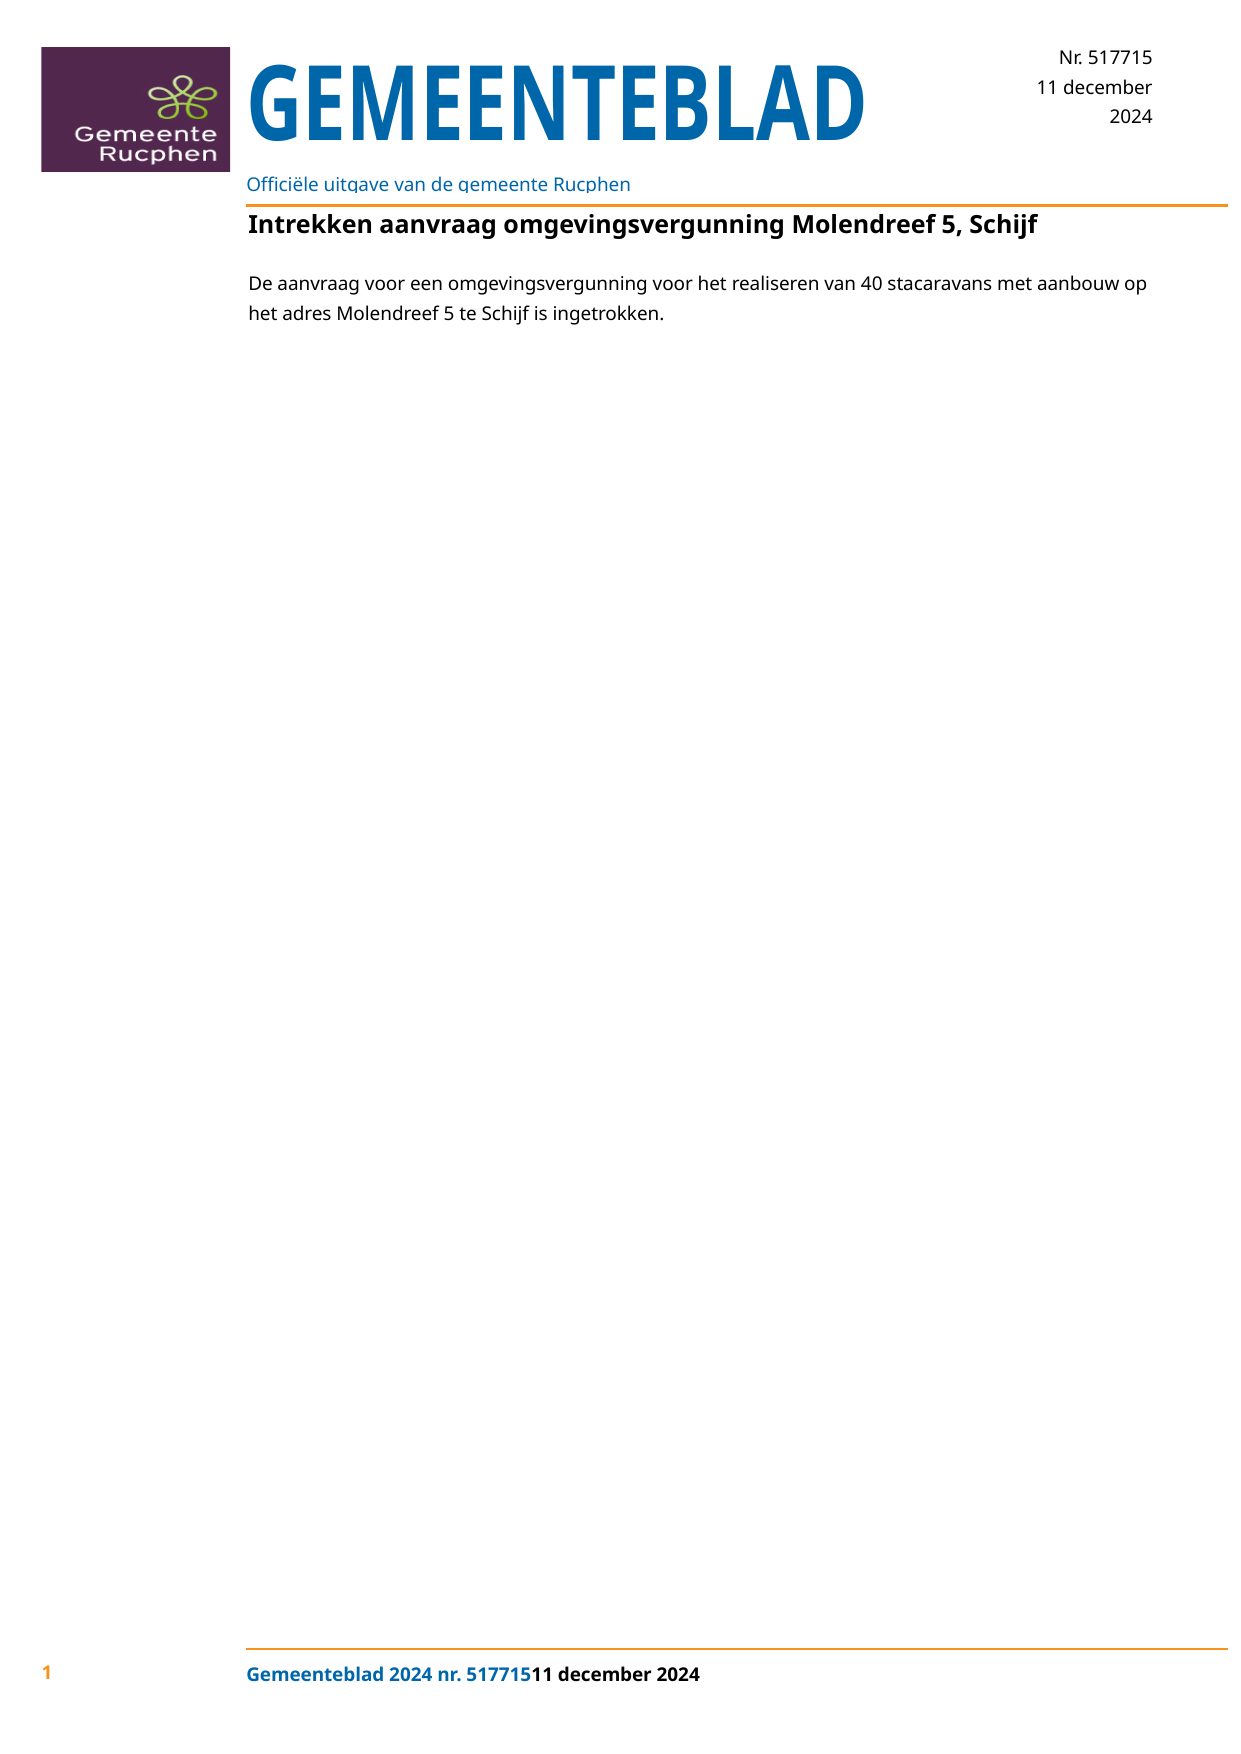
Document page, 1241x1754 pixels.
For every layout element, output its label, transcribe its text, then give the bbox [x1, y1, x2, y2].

text Intrekken aanvraag omgevingsvergunning Molendreef 5, Schijf [248, 207, 1152, 241]
text De aanvraag voor een omgevingsvergunning voor het realiseren van 40 stacaravans met aanbouw op het adres Molendreef 5 te Schijf is ingetrokken. [248, 270, 1152, 326]
picture [41, 47, 231, 172]
